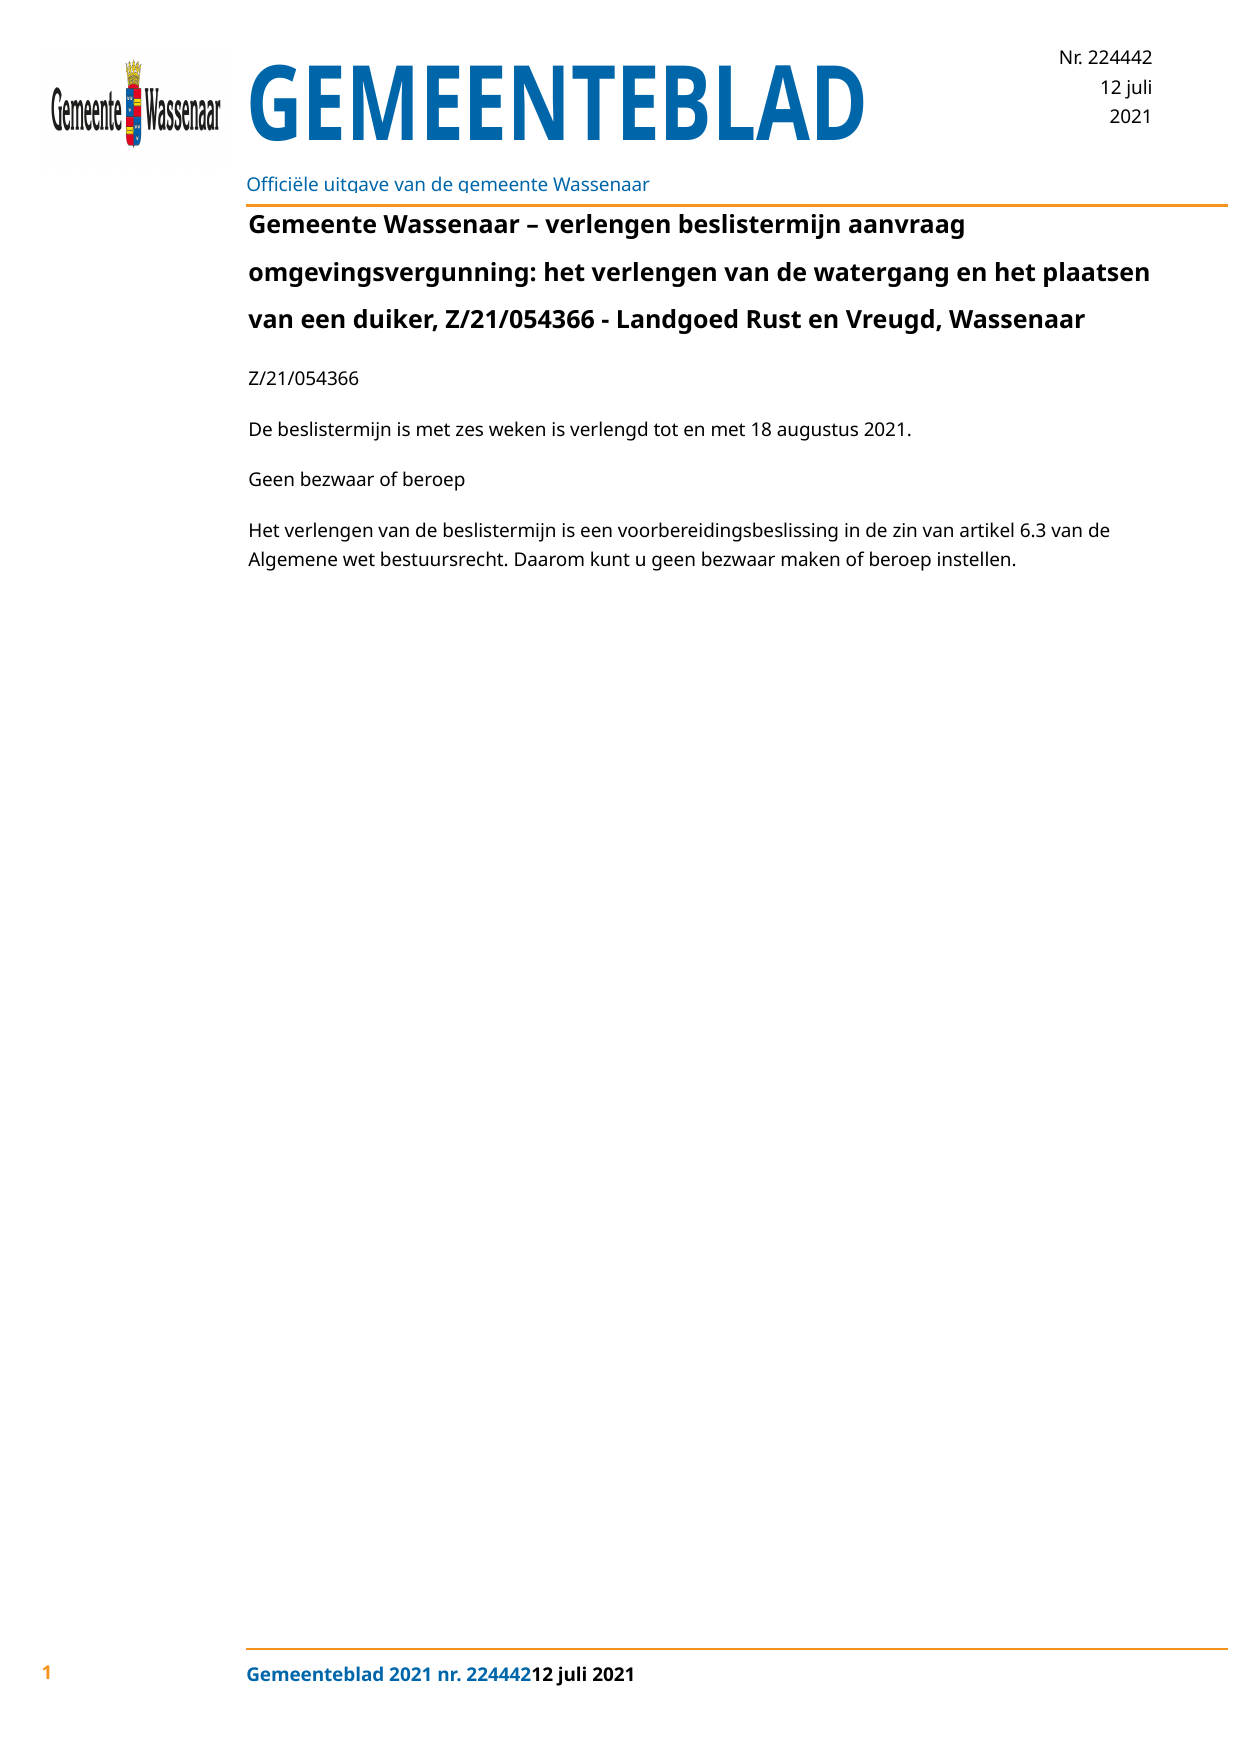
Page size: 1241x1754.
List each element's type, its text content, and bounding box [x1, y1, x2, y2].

picture [41, 47, 231, 172]
text Het verlengen van de beslistermijn is een voorbereidingsbeslissing in de zin van artikel 6.3 van de Algemene wet bestuursrecht. Daarom kunt u geen bezwaar maken of beroep instellen. [248, 517, 1152, 572]
text Z/21/054366 [248, 366, 1152, 391]
text Geen bezwaar of beroep [248, 466, 1152, 492]
text De beslistermijn is met zes weken is verlengd tot en met 18 augustus 2021. [248, 416, 1152, 442]
text Gemeente Wassenaar – verlengen beslistermijn aanvraag omgevingsvergunning: het verlengen van de watergang en het plaatsen van een duiker, Z/21/054366 - Landgoed Rust en Vreugd, Wassenaar [248, 207, 1152, 336]
